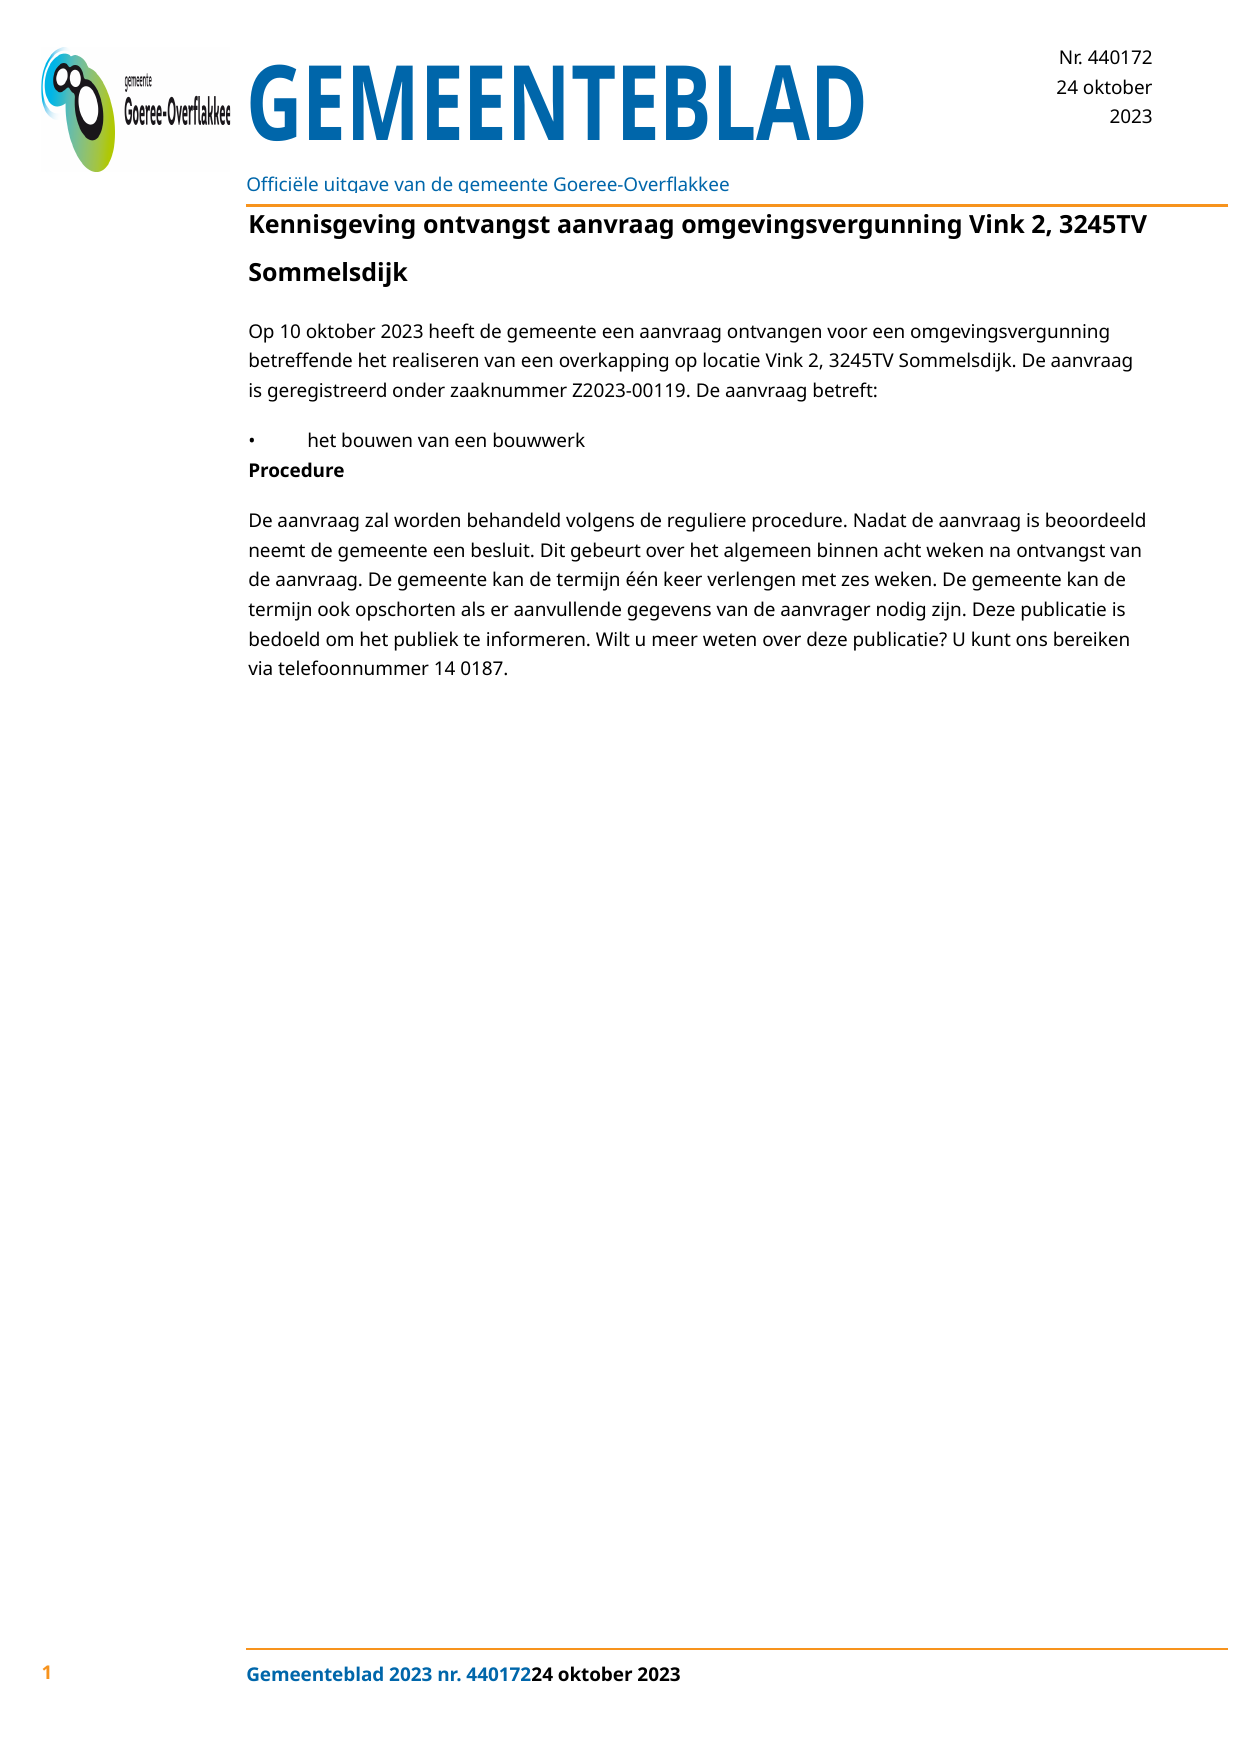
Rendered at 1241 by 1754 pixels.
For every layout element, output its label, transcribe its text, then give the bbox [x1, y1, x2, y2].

text De aanvraag zal worden behandeld volgens de reguliere procedure. Nadat de aanvraag is beoordeeld neemt de gemeente een besluit. Dit gebeurt over het algemeen binnen acht weken na ontvangst van de aanvraag. De gemeente kan de termijn één keer verlengen met zes weken. De gemeente kan de termijn ook opschorten als er aanvullende gegevens van de aanvrager nodig zijn. Deze publicatie is bedoeld om het publiek te informeren. Wilt u meer weten over deze publicatie? U kunt ons bereiken via telefoonnummer 14 0187. [248, 507, 1152, 681]
picture [41, 47, 231, 172]
text Kennisgeving ontvangst aanvraag omgevingsvergunning Vink 2, 3245TV Sommelsdijk [248, 207, 1152, 288]
text Op 10 oktober 2023 heeft de gemeente een aanvraag ontvangen voor een omgevingsvergunning betreffende het realiseren van een overkapping op locatie Vink 2, 3245TV Sommelsdijk. De aanvraag is geregistreerd onder zaaknummer Z2023-00119. De aanvraag betreft: [248, 318, 1152, 403]
list het bouwen van een bouwwerk [248, 427, 1152, 453]
text Procedure [248, 457, 1152, 483]
